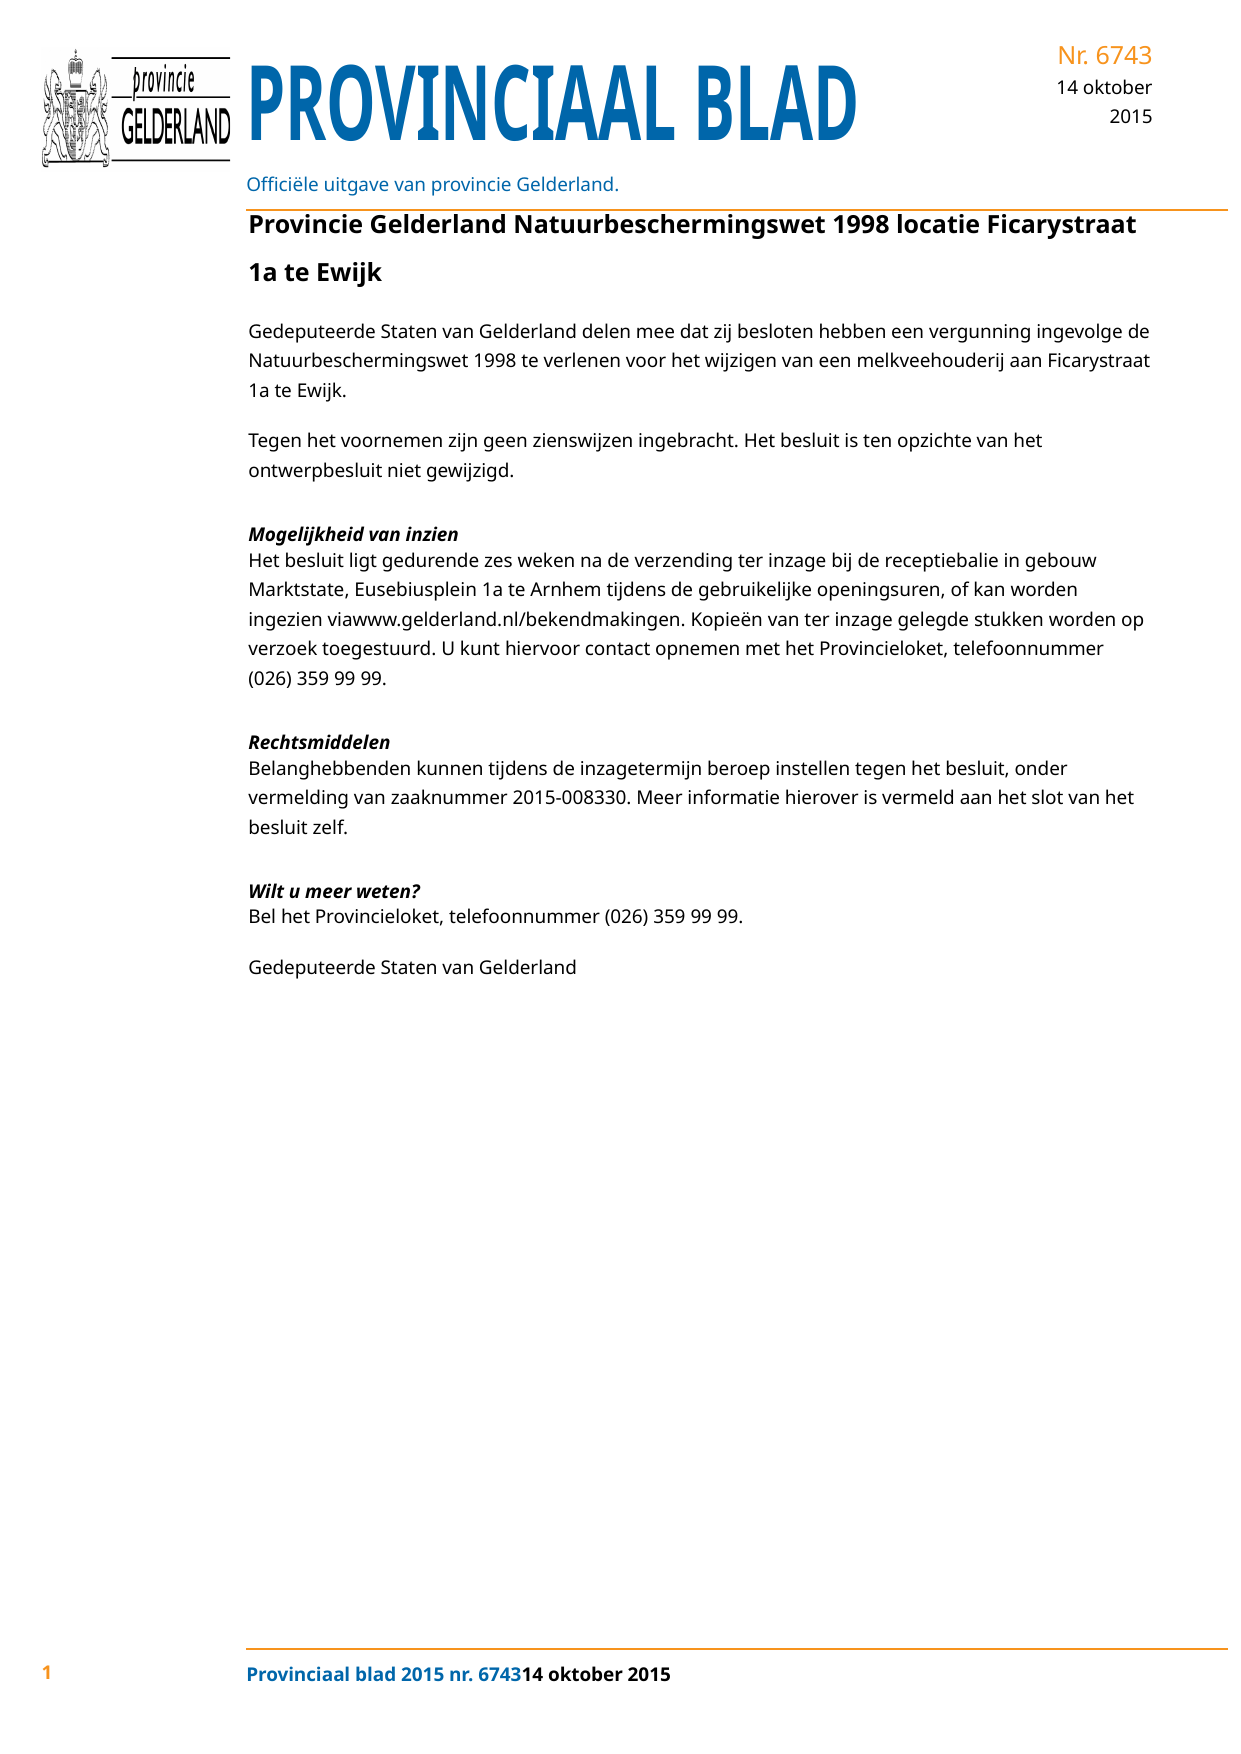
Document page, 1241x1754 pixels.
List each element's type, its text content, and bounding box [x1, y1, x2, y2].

text Mogelijkheid van inzien [248, 521, 1152, 547]
text Tegen het voornemen zijn geen zienswijzen ingebracht. Het besluit is ten opzichte van het ontwerpbesluit niet gewijzigd. [248, 427, 1152, 483]
text Provincie Gelderland Natuurbeschermingswet 1998 locatie Ficarystraat 1a te Ewijk [248, 211, 1152, 288]
text Rechtsmiddelen [248, 729, 1152, 755]
text Belanghebbenden kunnen tijdens de inzagetermijn beroep instellen tegen het besluit, onder vermelding van zaaknummer 2015-008330. Meer informatie hierover is vermeld aan het slot van het besluit zelf. [248, 755, 1152, 840]
text Het besluit ligt gedurende zes weken na de verzending ter inzage bij de receptiebalie in gebouw Marktstate, Eusebiusplein 1a te Arnhem tijdens de gebruikelijke openingsuren, of kan worden ingezien viawww.gelderland.nl/bekendmakingen. Kopieën van ter inzage gelegde stukken worden op verzoek toegestuurd. U kunt hiervoor contact opnemen met het Provincieloket, telefoonnummer (026) 359 99 99. [248, 547, 1152, 691]
text Gedeputeerde Staten van Gelderland [248, 954, 1152, 980]
text Bel het Provincieloket, telefoonnummer (026) 359 99 99. [248, 904, 1152, 929]
picture [41, 47, 231, 172]
text Wilt u meer weten? [248, 878, 1152, 904]
text Gedeputeerde Staten van Gelderland delen mee dat zij besloten hebben een vergunning ingevolge de Natuurbeschermingswet 1998 te verlenen voor het wijzigen van een melkveehouderij aan Ficarystraat 1a te Ewijk. [248, 318, 1152, 403]
